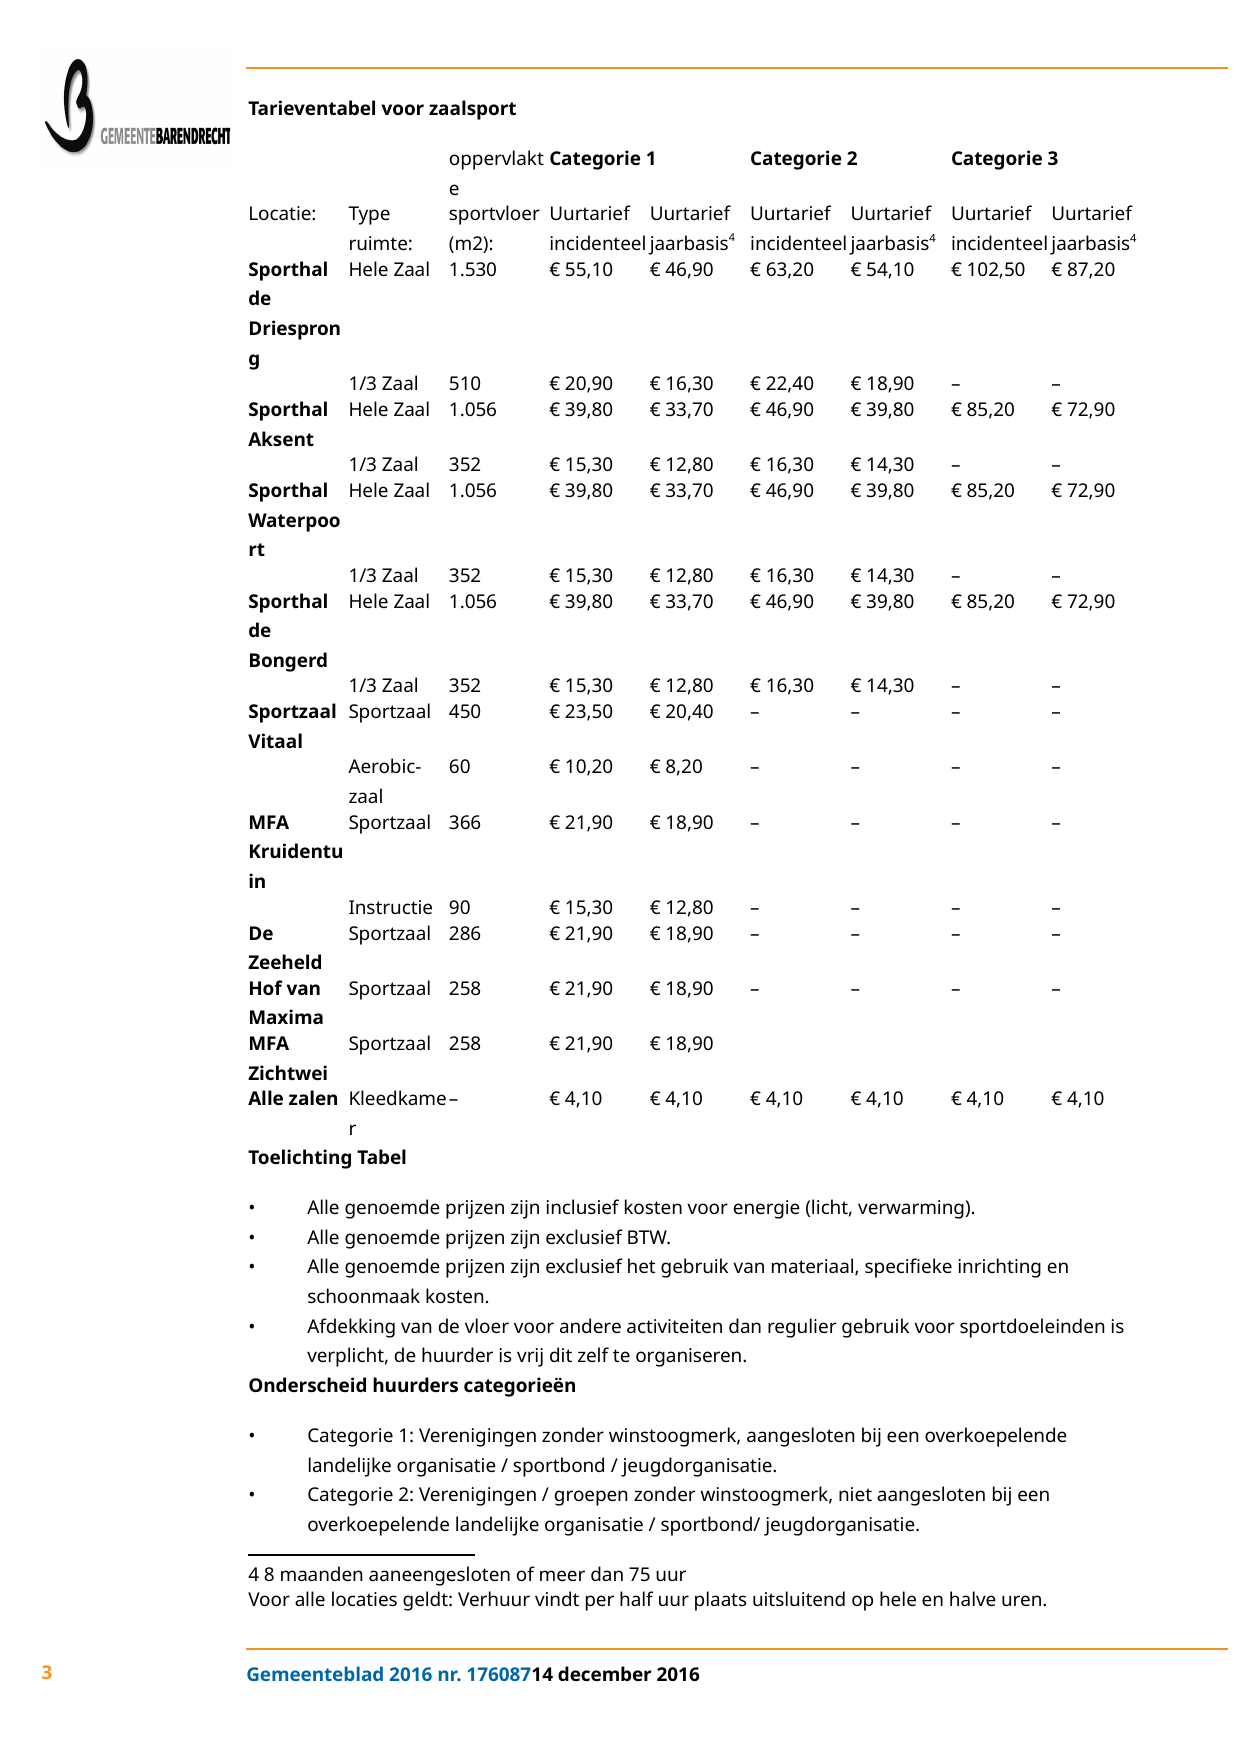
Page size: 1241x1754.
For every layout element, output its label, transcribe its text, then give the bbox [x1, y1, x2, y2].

table_cell – [750, 920, 850, 975]
table_cell Hof van Maxima [248, 975, 348, 1030]
table_cell Sporthal Aksent [248, 396, 348, 451]
table_cell € 12,80 [650, 894, 750, 920]
list Alle genoemde prijzen zijn inclusief kosten voor energie (licht, verwarming). [248, 1194, 1152, 1220]
table_cell € 87,20 [1051, 256, 1152, 370]
table_cell € 21,90 [549, 975, 649, 1030]
table_cell – [1051, 809, 1152, 894]
table_cell € 4,10 [549, 1086, 649, 1141]
table_cell – [1051, 370, 1152, 396]
table_cell – [951, 920, 1051, 975]
table_cell € 54,10 [850, 256, 951, 370]
table_cell [850, 1030, 951, 1086]
table_cell Hele Zaal [348, 396, 449, 451]
table_cell € 14,30 [850, 562, 951, 588]
list Afdekking van de vloer voor andere activiteiten dan regulier gebruik voor sportdoeleinden is verplicht, de huurder is vrij dit zelf te organiseren. [248, 1313, 1152, 1368]
table_cell – [951, 809, 1051, 894]
table_header oppervlakte [449, 145, 549, 201]
table_cell Locatie: [248, 201, 348, 256]
table_cell € 4,10 [650, 1086, 750, 1141]
table_cell 1/3 Zaal [348, 673, 449, 698]
table_cell sportvloer (m2): [449, 201, 549, 256]
table_cell € 18,90 [650, 809, 750, 894]
table_cell Type ruimte: [348, 201, 449, 256]
table_cell € 85,20 [951, 588, 1051, 673]
table_cell [248, 451, 348, 477]
table_cell – [1051, 894, 1152, 920]
table_cell – [750, 754, 850, 809]
table_cell Sportzaal [348, 1030, 449, 1086]
table_cell – [951, 975, 1051, 1030]
table_cell € 16,30 [750, 673, 850, 698]
table_cell € 18,90 [650, 975, 750, 1030]
table_cell Hele Zaal [348, 256, 449, 370]
table_cell € 18,90 [650, 920, 750, 975]
table_cell € 18,90 [650, 1030, 750, 1086]
table_cell € 16,30 [650, 370, 750, 396]
table_cell € 39,80 [850, 588, 951, 673]
table_header [248, 145, 348, 201]
table_cell € 39,80 [850, 396, 951, 451]
list Categorie 2: Verenigingen / groepen zonder winstoogmerk, niet aangesloten bij een overkoepelende landelijke organisatie / sportbond/ jeugdorganisatie. [248, 1482, 1152, 1537]
table_cell € 39,80 [549, 396, 649, 451]
table_cell € 14,30 [850, 451, 951, 477]
table_cell € 102,50 [951, 256, 1051, 370]
table_cell – [850, 754, 951, 809]
table_cell € 22,40 [750, 370, 850, 396]
table_cell – [1051, 975, 1152, 1030]
table_cell [248, 754, 348, 809]
picture [41, 47, 231, 172]
table_cell 366 [449, 809, 549, 894]
table_cell € 85,20 [951, 396, 1051, 451]
table_cell [248, 894, 348, 920]
table_cell Alle zalen [248, 1086, 348, 1141]
table_cell € 16,30 [750, 562, 850, 588]
table_header Categorie 1 [549, 145, 750, 201]
table_cell € 33,70 [650, 588, 750, 673]
table_cell Uurtarief incidenteel [750, 201, 850, 256]
table_cell – [750, 894, 850, 920]
table_cell 258 [449, 975, 549, 1030]
table_cell 1/3 Zaal [348, 370, 449, 396]
table_cell Uurtarief jaarbasis [650, 201, 750, 256]
table_cell 1.056 [449, 396, 549, 451]
table_cell [1051, 1030, 1152, 1086]
table_cell € 4,10 [850, 1086, 951, 1141]
table_cell Uurtarief incidenteel [549, 201, 649, 256]
table_cell € 15,30 [549, 894, 649, 920]
table_cell – [750, 699, 850, 754]
table_cell Hele Zaal [348, 588, 449, 673]
table_cell [951, 1030, 1051, 1086]
table_cell € 20,40 [650, 699, 750, 754]
table_cell – [850, 975, 951, 1030]
table_cell € 4,10 [951, 1086, 1051, 1141]
table_cell € 33,70 [650, 477, 750, 562]
table_cell – [951, 562, 1051, 588]
table_cell € 20,90 [549, 370, 649, 396]
table_cell € 85,20 [951, 477, 1051, 562]
table_cell MFA Zichtwei [248, 1030, 348, 1086]
table_cell – [850, 809, 951, 894]
text Onderscheid huurders categorieën [248, 1372, 1152, 1398]
table_cell Sportzaal [348, 920, 449, 975]
table_cell – [750, 809, 850, 894]
table_cell € 72,90 [1051, 588, 1152, 673]
table_cell 1.530 [449, 256, 549, 370]
table_cell 286 [449, 920, 549, 975]
table_cell – [951, 894, 1051, 920]
table_cell – [1051, 699, 1152, 754]
list Alle genoemde prijzen zijn exclusief het gebruik van materiaal, specifieke inrichting en schoonmaak kosten. [248, 1254, 1152, 1309]
table_cell 60 [449, 754, 549, 809]
table_cell [248, 370, 348, 396]
table_header Categorie 3 [951, 145, 1152, 201]
table_cell – [850, 920, 951, 975]
text Tarieventabel voor zaalsport [248, 95, 1152, 121]
table_cell – [951, 673, 1051, 698]
table_cell € 15,30 [549, 673, 649, 698]
table_cell Sportzaal [348, 699, 449, 754]
table_cell € 4,10 [750, 1086, 850, 1141]
table_cell Uurtarief jaarbasis4 [850, 201, 951, 256]
table_cell – [1051, 562, 1152, 588]
table_cell 258 [449, 1030, 549, 1086]
table_cell € 12,80 [650, 562, 750, 588]
table_cell Instructie [348, 894, 449, 920]
table_cell De Zeeheld [248, 920, 348, 975]
table_cell – [850, 894, 951, 920]
table_cell Sporthal de Driesprong [248, 256, 348, 370]
table_cell € 46,90 [750, 588, 850, 673]
table_cell € 46,90 [750, 477, 850, 562]
table_cell € 10,20 [549, 754, 649, 809]
table_cell – [951, 699, 1051, 754]
list Categorie 1: Verenigingen zonder winstoogmerk, aangesloten bij een overkoepelende landelijke organisatie / sportbond / jeugdorganisatie. [248, 1422, 1152, 1478]
table_cell € 14,30 [850, 673, 951, 698]
table_cell [248, 673, 348, 698]
table_cell € 12,80 [650, 673, 750, 698]
table_cell € 23,50 [549, 699, 649, 754]
table_cell 1/3 Zaal [348, 451, 449, 477]
table_cell € 46,90 [750, 396, 850, 451]
table_cell – [951, 754, 1051, 809]
table_cell Sportzaal [348, 975, 449, 1030]
table_cell – [951, 370, 1051, 396]
table_cell – [750, 975, 850, 1030]
table_cell Uurtarief jaarbasis4 [1051, 201, 1152, 256]
text Toelichting Tabel [248, 1144, 1152, 1170]
table_cell Sporthal de Bongerd [248, 588, 348, 673]
table_cell € 18,90 [850, 370, 951, 396]
table_cell 352 [449, 451, 549, 477]
table_cell € 33,70 [650, 396, 750, 451]
table_cell € 46,90 [650, 256, 750, 370]
table_cell MFA Kruidentuin [248, 809, 348, 894]
table_cell € 72,90 [1051, 477, 1152, 562]
table_cell 352 [449, 562, 549, 588]
table_cell 1.056 [449, 588, 549, 673]
table_cell € 16,30 [750, 451, 850, 477]
table_cell 90 [449, 894, 549, 920]
table_cell € 63,20 [750, 256, 850, 370]
table_cell – [951, 451, 1051, 477]
table_cell € 39,80 [549, 588, 649, 673]
table_cell € 55,10 [549, 256, 649, 370]
table_cell 450 [449, 699, 549, 754]
table_cell Hele Zaal [348, 477, 449, 562]
table_cell € 21,90 [549, 920, 649, 975]
table_cell € 8,20 [650, 754, 750, 809]
table_header Categorie 2 [750, 145, 951, 201]
table_cell € 39,80 [549, 477, 649, 562]
table_cell € 12,80 [650, 451, 750, 477]
table_cell [248, 562, 348, 588]
table_cell 510 [449, 370, 549, 396]
list Alle genoemde prijzen zijn exclusief BTW. [248, 1224, 1152, 1250]
table_cell 1.056 [449, 477, 549, 562]
table_cell Sportzaal Vitaal [248, 699, 348, 754]
table_cell Aerobic-zaal [348, 754, 449, 809]
table_cell – [1051, 754, 1152, 809]
table_cell € 21,90 [549, 1030, 649, 1086]
table_cell – [1051, 920, 1152, 975]
table_cell € 15,30 [549, 451, 649, 477]
table_header [348, 145, 449, 201]
table_cell 352 [449, 673, 549, 698]
table_cell € 21,90 [549, 809, 649, 894]
table_cell – [1051, 673, 1152, 698]
table_cell – [1051, 451, 1152, 477]
table_cell 1/3 Zaal [348, 562, 449, 588]
table_cell € 15,30 [549, 562, 649, 588]
table_cell [750, 1030, 850, 1086]
table_cell € 4,10 [1051, 1086, 1152, 1141]
table_cell Uurtarief incidenteel [951, 201, 1051, 256]
table_cell Sportzaal [348, 809, 449, 894]
table_cell € 72,90 [1051, 396, 1152, 451]
table_cell – [449, 1086, 549, 1141]
table_cell € 39,80 [850, 477, 951, 562]
table_cell Kleedkamer [348, 1086, 449, 1141]
table_cell – [850, 699, 951, 754]
table_cell Sporthal Waterpoort [248, 477, 348, 562]
